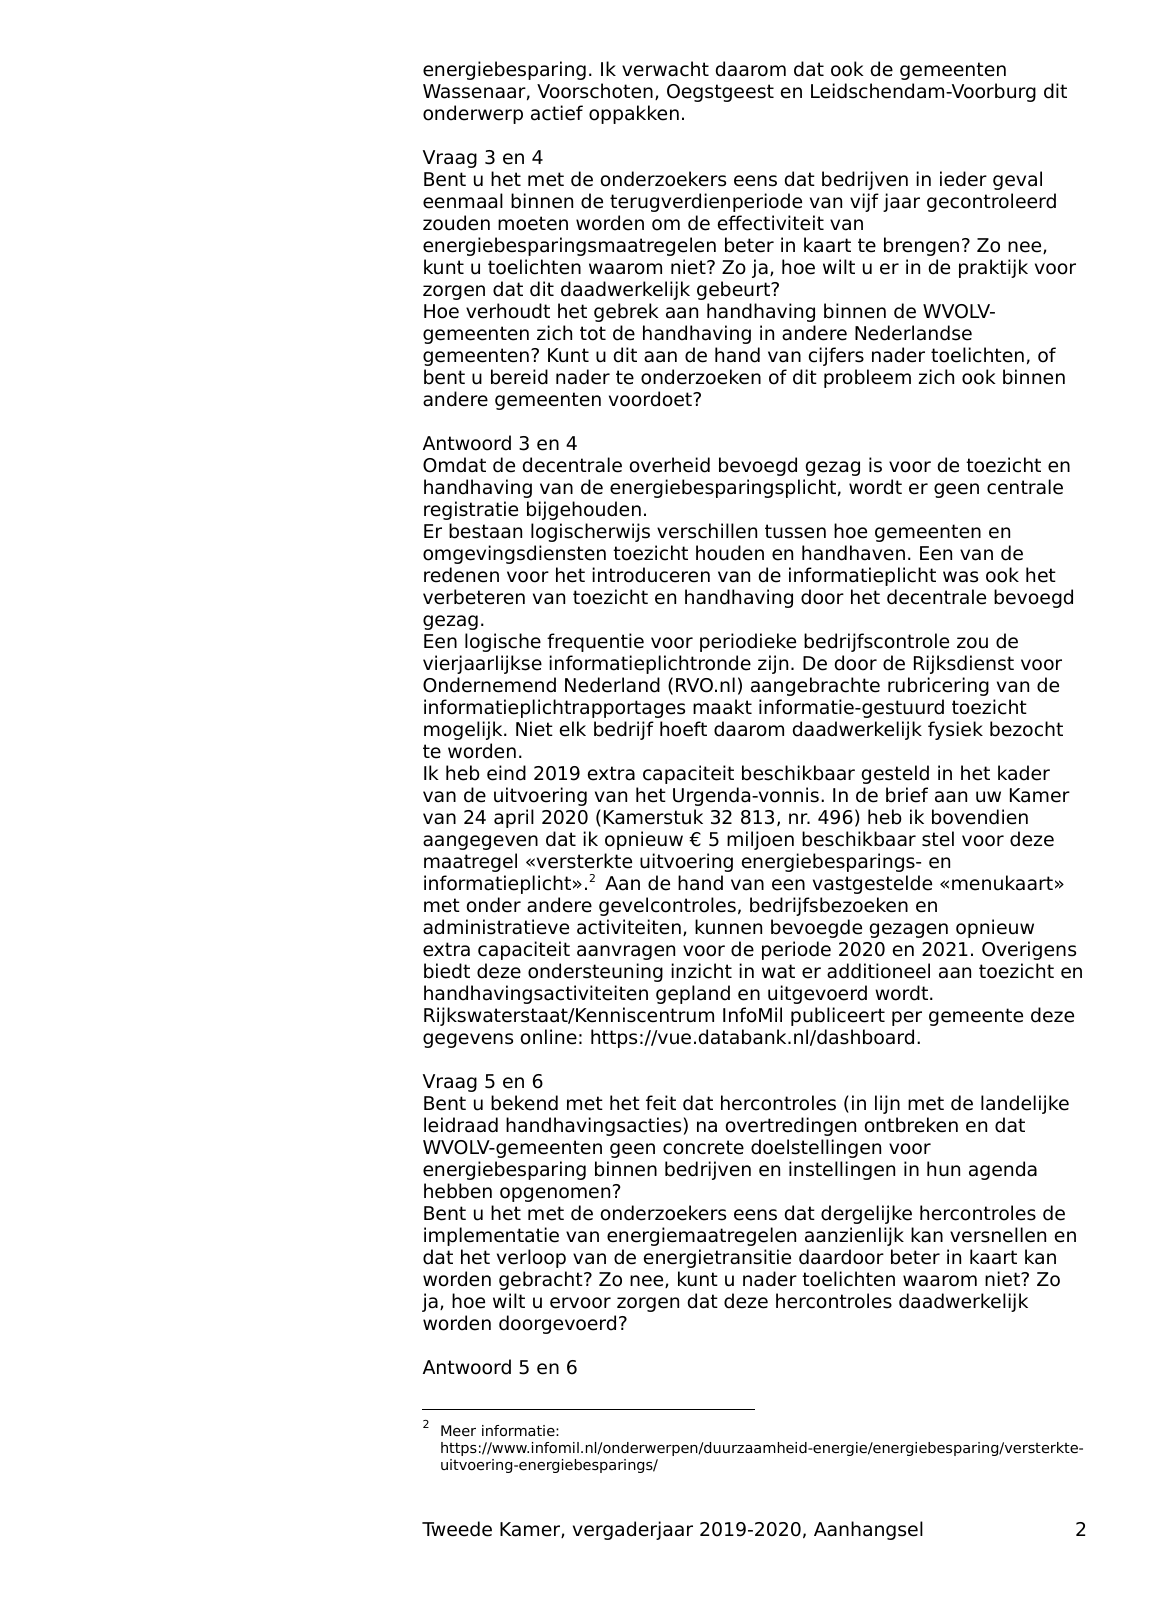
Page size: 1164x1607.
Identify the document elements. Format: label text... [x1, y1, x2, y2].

text Omdat de decentrale overheid bevoegd gezag is voor de toezicht en handhaving van de energiebesparingsplicht, wordt er geen centrale registratie bijgehouden. [422, 455, 1087, 521]
text energiebesparing. Ik verwacht daarom dat ook de gemeenten Wassenaar, Voorschoten, Oegstgeest en Leidschendam-Voorburg dit onderwerp actief oppakken. [422, 59, 1087, 125]
text Bent u bekend met het feit dat hercontroles (in lijn met de landelijke leidraad handhavingsacties) na overtredingen ontbreken en dat WVOLV-gemeenten geen concrete doelstellingen voor energiebesparing binnen bedrijven en instellingen in hun agenda hebben opgenomen? [422, 1093, 1087, 1203]
text Er bestaan logischerwijs verschillen tussen hoe gemeenten en omgevingsdiensten toezicht houden en handhaven. Een van de redenen voor het introduceren van de informatieplicht was ook het verbeteren van toezicht en handhaving door het decentrale bevoegd gezag. [422, 521, 1087, 631]
text Bent u het met de onderzoekers eens dat dergelijke hercontroles de implementatie van energiemaatregelen aanzienlijk kan versnellen en dat het verloop van de energietransitie daardoor beter in kaart kan worden gebracht? Zo nee, kunt u nader toelichten waarom niet? Zo ja, hoe wilt u ervoor zorgen dat deze hercontroles daadwerkelijk worden doorgevoerd? [422, 1203, 1087, 1334]
text Een logische frequentie voor periodieke bedrijfscontrole zou de vierjaarlijkse informatieplichtronde zijn. De door de Rijksdienst voor Ondernemend Nederland (RVO.nl) aangebrachte rubricering van de informatieplichtrapportages maakt informatie-gestuurd toezicht mogelijk. Niet elk bedrijf hoeft daarom daadwerkelijk fysiek bezocht te worden. [422, 631, 1087, 763]
text Meer informatie: https://www.infomil.nl/onderwerpen/duurzaamheid-energie/energiebesparing/versterkte-uitvoering-energiebesparings/ [422, 1418, 1087, 1474]
text Ik heb eind 2019 extra capaciteit beschikbaar gesteld in het kader van de uitvoering van het Urgenda-vonnis. In de brief aan uw Kamer van 24 april 2020 (Kamerstuk 32 813, nr. 496) heb ik bovendien aangegeven dat ik opnieuw € 5 miljoen beschikbaar stel voor deze maatregel «versterkte uitvoering energiebesparings- en informatieplicht». Aan de hand van een vastgestelde «menukaart» met onder andere gevelcontroles, bedrijfsbezoeken en administratieve activiteiten, kunnen bevoegde gezagen opnieuw extra capaciteit aanvragen voor de periode 2020 en 2021. Overigens biedt deze ondersteuning inzicht in wat er additioneel aan toezicht en handhavingsactiviteiten gepland en uitgevoerd wordt. Rijkswaterstaat/Kenniscentrum InfoMil publiceert per gemeente deze gegevens online: https://vue.databank.nl/dashboard. [422, 763, 1087, 1048]
text Vraag 5 en 6 [422, 1071, 1087, 1093]
text Antwoord 3 en 4 [422, 433, 1087, 455]
text Hoe verhoudt het gebrek aan handhaving binnen de WVOLV-gemeenten zich tot de handhaving in andere Nederlandse gemeenten? Kunt u dit aan de hand van cijfers nader toelichten, of bent u bereid nader te onderzoeken of dit probleem zich ook binnen andere gemeenten voordoet? [422, 301, 1087, 411]
text Antwoord 5 en 6 [422, 1357, 1087, 1379]
text Vraag 3 en 4 [422, 147, 1087, 169]
text Bent u het met de onderzoekers eens dat bedrijven in ieder geval eenmaal binnen de terugverdienperiode van vijf jaar gecontroleerd zouden moeten worden om de effectiviteit van energiebesparingsmaatregelen beter in kaart te brengen? Zo nee, kunt u toelichten waarom niet? Zo ja, hoe wilt u er in de praktijk voor zorgen dat dit daadwerkelijk gebeurt? [422, 169, 1087, 301]
